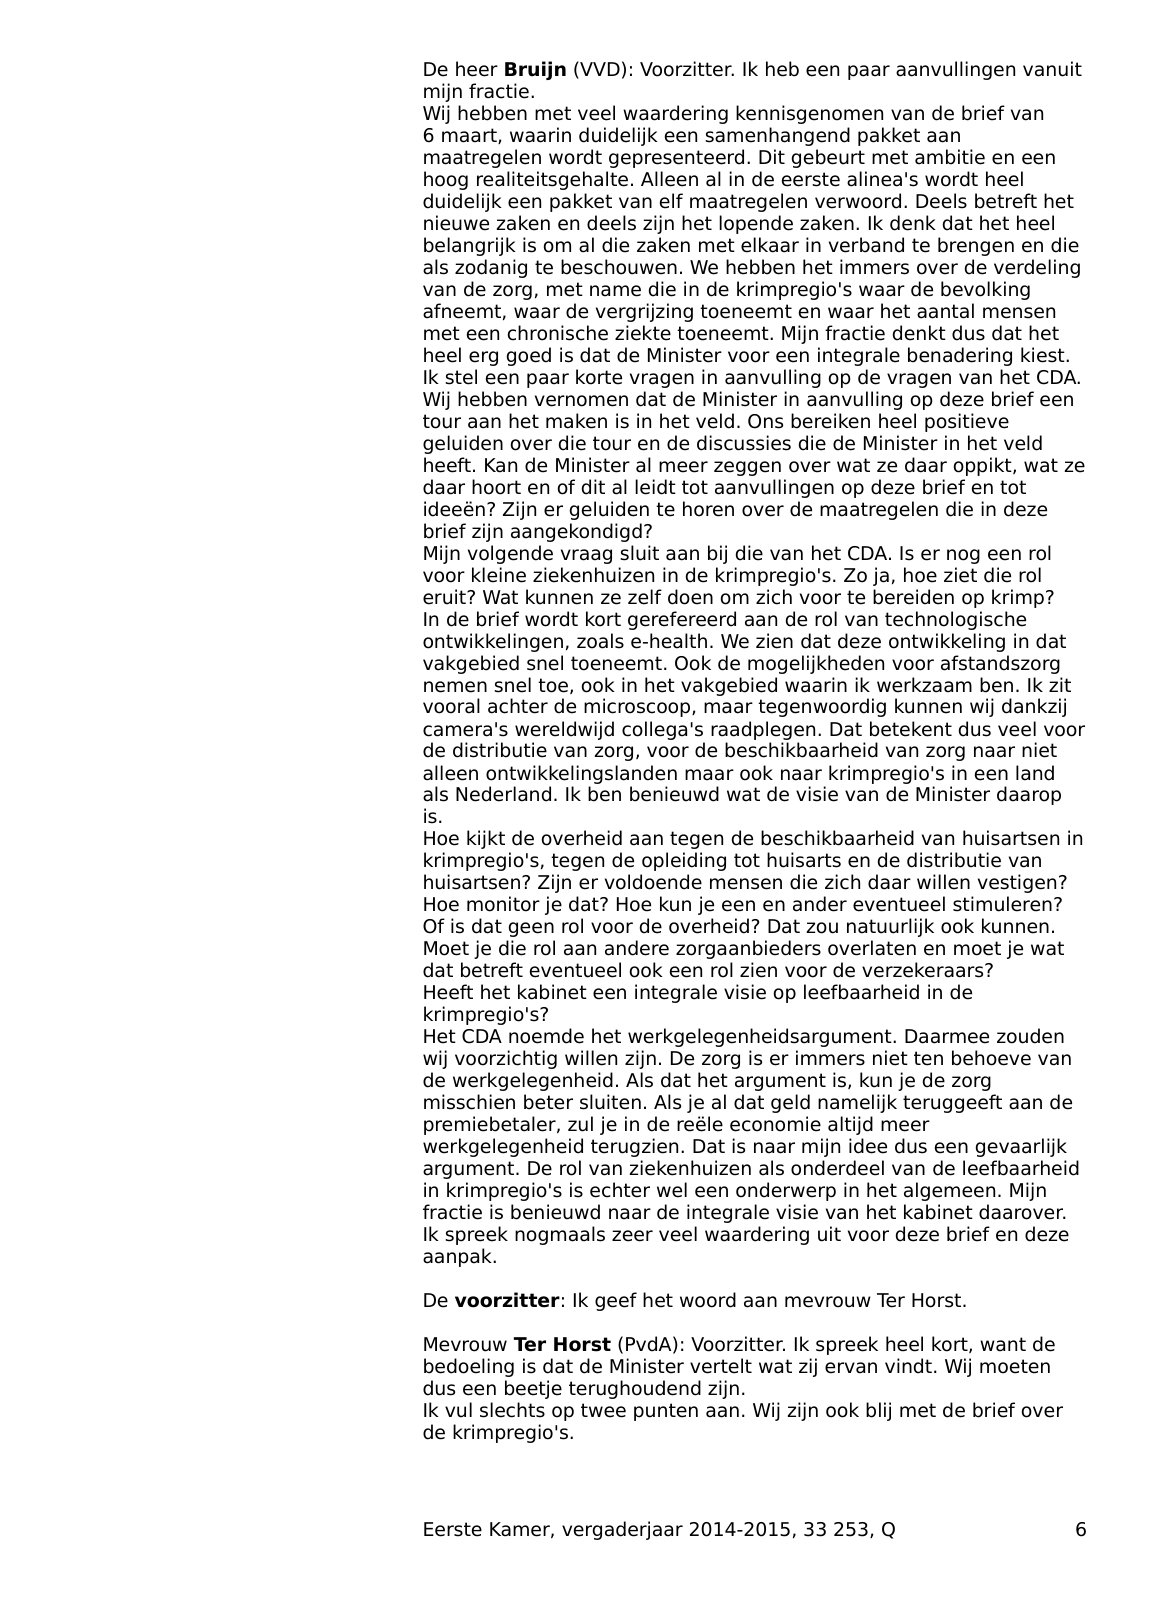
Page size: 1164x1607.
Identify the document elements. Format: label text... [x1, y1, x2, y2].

text De heer Bruijn (VVD): Voorzitter. Ik heb een paar aanvullingen vanuit mijn fractie. [422, 59, 1087, 103]
text Hoe kijkt de overheid aan tegen de beschikbaarheid van huisartsen in krimpregio's, tegen de opleiding tot huisarts en de distributie van huisartsen? Zijn er voldoende mensen die zich daar willen vestigen? Hoe monitor je dat? Hoe kun je een en ander eventueel stimuleren? Of is dat geen rol voor de overheid? Dat zou natuurlijk ook kunnen. Moet je die rol aan andere zorgaanbieders overlaten en moet je wat dat betreft eventueel ook een rol zien voor de verzekeraars? [422, 828, 1087, 982]
text Ik stel een paar korte vragen in aanvulling op de vragen van het CDA. Wij hebben vernomen dat de Minister in aanvulling op deze brief een tour aan het maken is in het veld. Ons bereiken heel positieve geluiden over die tour en de discussies die de Minister in het veld heeft. Kan de Minister al meer zeggen over wat ze daar oppikt, wat ze daar hoort en of dit al leidt tot aanvullingen op deze brief en tot ideeën? Zijn er geluiden te horen over de maatregelen die in deze brief zijn aangekondigd? [422, 367, 1087, 543]
text Wij hebben met veel waardering kennisgenomen van de brief van 6 maart, waarin duidelijk een samenhangend pakket aan maatregelen wordt gepresenteerd. Dit gebeurt met ambitie en een hoog realiteitsgehalte. Alleen al in de eerste alinea's wordt heel duidelijk een pakket van elf maatregelen verwoord. Deels betreft het nieuwe zaken en deels zijn het lopende zaken. Ik denk dat het heel belangrijk is om al die zaken met elkaar in verband te brengen en die als zodanig te beschouwen. We hebben het immers over de verdeling van de zorg, met name die in de krimpregio's waar de bevolking afneemt, waar de vergrijzing toeneemt en waar het aantal mensen met een chronische ziekte toeneemt. Mijn fractie denkt dus dat het heel erg goed is dat de Minister voor een integrale benadering kiest. [422, 103, 1087, 367]
text Ik vul slechts op twee punten aan. Wij zijn ook blij met de brief over de krimpregio's. [422, 1400, 1087, 1444]
text Ik spreek nogmaals zeer veel waardering uit voor deze brief en deze aanpak. [422, 1224, 1087, 1268]
text In de brief wordt kort gerefereerd aan de rol van technologische ontwikkelingen, zoals e-health. We zien dat deze ontwikkeling in dat vakgebied snel toeneemt. Ook de mogelijkheden voor afstandszorg nemen snel toe, ook in het vakgebied waarin ik werkzaam ben. Ik zit vooral achter de microscoop, maar tegenwoordig kunnen wij dankzij camera's wereldwijd collega's raadplegen. Dat betekent dus veel voor de distributie van zorg, voor de beschikbaarheid van zorg naar niet alleen ontwikkelingslanden maar ook naar krimpregio's in een land als Nederland. Ik ben benieuwd wat de visie van de Minister daarop is. [422, 608, 1087, 828]
text Het CDA noemde het werkgelegenheidsargument. Daarmee zouden wij voorzichtig willen zijn. De zorg is er immers niet ten behoeve van de werkgelegenheid. Als dat het argument is, kun je de zorg misschien beter sluiten. Als je al dat geld namelijk teruggeeft aan de premiebetaler, zul je in de reële economie altijd meer werkgelegenheid terugzien. Dat is naar mijn idee dus een gevaarlijk argument. De rol van ziekenhuizen als onderdeel van de leefbaarheid in krimpregio's is echter wel een onderwerp in het algemeen. Mijn fractie is benieuwd naar de integrale visie van het kabinet daarover. [422, 1026, 1087, 1224]
text Mevrouw Ter Horst (PvdA): Voorzitter. Ik spreek heel kort, want de bedoeling is dat de Minister vertelt wat zij ervan vindt. Wij moeten dus een beetje terughoudend zijn. [422, 1334, 1087, 1400]
text Mijn volgende vraag sluit aan bij die van het CDA. Is er nog een rol voor kleine ziekenhuizen in de krimpregio's. Zo ja, hoe ziet die rol eruit? Wat kunnen ze zelf doen om zich voor te bereiden op krimp? [422, 543, 1087, 608]
text De voorzitter: Ik geef het woord aan mevrouw Ter Horst. [422, 1290, 1087, 1312]
text Heeft het kabinet een integrale visie op leefbaarheid in de krimpregio's? [422, 982, 1087, 1026]
